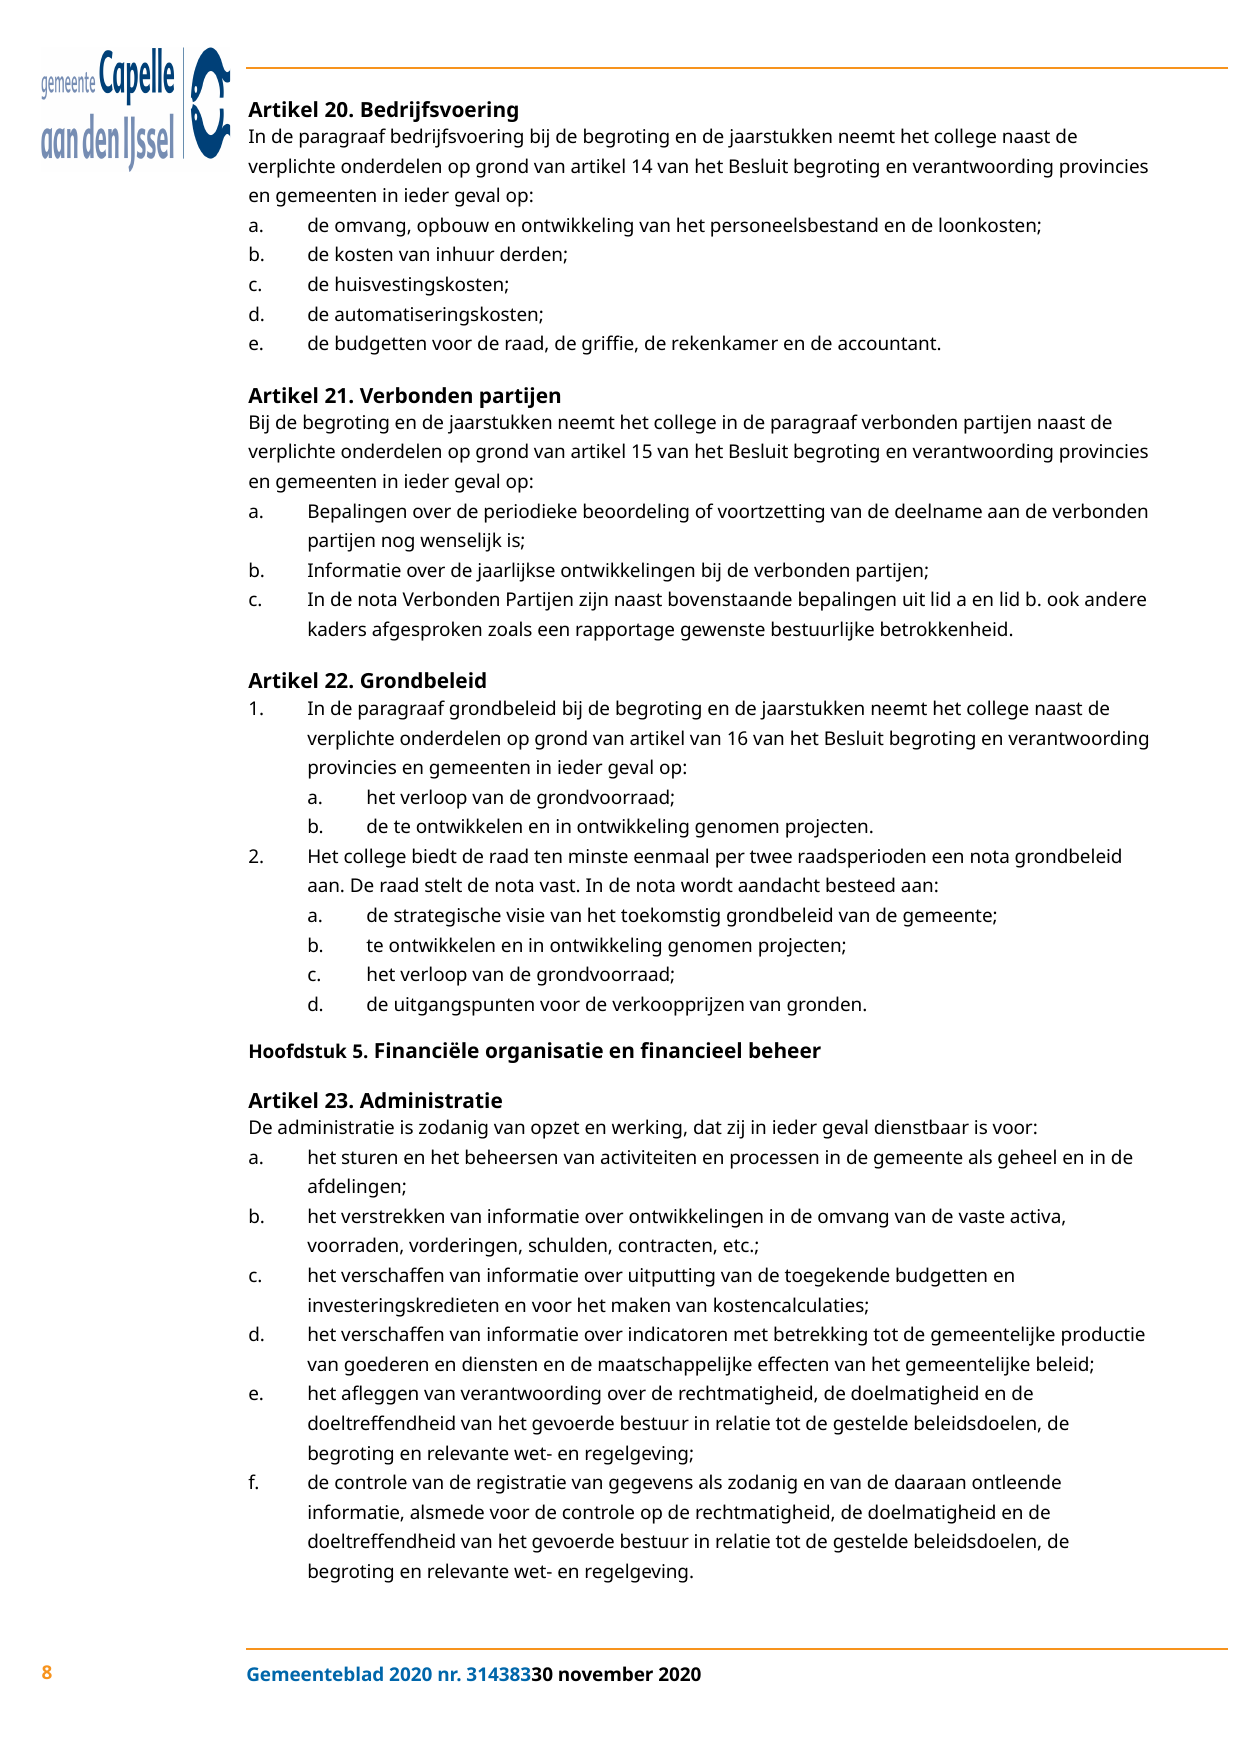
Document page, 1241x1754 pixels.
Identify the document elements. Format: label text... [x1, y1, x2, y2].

list de kosten van inhuur derden; [248, 242, 1152, 267]
list te ontwikkelen en in ontwikkeling genomen projecten; [307, 932, 1152, 957]
list Het college biedt de raad ten minste eenmaal per twee raadsperioden een nota grondbeleid aan. De raad stelt de nota vast. In de nota wordt aandacht besteed aan: [248, 843, 1152, 898]
text Artikel 22. Grondbeleid [248, 667, 1152, 695]
list het verloop van de grondvoorraad; [307, 961, 1152, 987]
picture [41, 47, 231, 172]
list de strategische visie van het toekomstig grondbeleid van de gemeente; [307, 902, 1152, 928]
list de automatiseringskosten; [248, 301, 1152, 326]
list In de nota Verbonden Partijen zijn naast bovenstaande bepalingen uit lid a en lid b. ook andere kaders afgesproken zoals een rapportage gewenste bestuurlijke betrokkenheid. [248, 587, 1152, 642]
list het verstrekken van informatie over ontwikkelingen in de omvang van de vaste activa, voorraden, vorderingen, schulden, contracten, etc.; [248, 1203, 1152, 1258]
list Bepalingen over de periodieke beoordeling of voortzetting van de deelname aan de verbonden partijen nog wenselijk is; [248, 498, 1152, 553]
list de huisvestingskosten; [248, 271, 1152, 297]
list de controle van de registratie van gegevens als zodanig en van de daaraan ontleende informatie, alsmede voor de controle op de rechtmatigheid, de doelmatigheid en de doeltreffendheid van het gevoerde bestuur in relatie tot de gestelde beleidsdoelen, de begroting en relevante wet- en regelgeving. [248, 1469, 1152, 1584]
text Artikel 21. Verbonden partijen [248, 381, 1152, 409]
list het verschaffen van informatie over uitputting van de toegekende budgetten en investeringskredieten en voor het maken van kostencalculaties; [248, 1262, 1152, 1317]
text Artikel 23. Administratie [248, 1086, 1152, 1114]
list de budgetten voor de raad, de griffie, de rekenkamer en de accountant. [248, 330, 1152, 356]
text Artikel 20. Bedrijfsvoering [248, 95, 1152, 123]
list het sturen en het beheersen van activiteiten en processen in de gemeente als geheel en in de afdelingen; [248, 1144, 1152, 1199]
list de omvang, opbouw en ontwikkeling van het personeelsbestand en de loonkosten; [248, 212, 1152, 238]
list het afleggen van verantwoording over de rechtmatigheid, de doelmatigheid en de doeltreffendheid van het gevoerde bestuur in relatie tot de gestelde beleidsdoelen, de begroting en relevante wet- en regelgeving; [248, 1381, 1152, 1465]
text Hoofdstuk 5. Financiële organisatie en financieel beheer [248, 1037, 1152, 1065]
list het verloop van de grondvoorraad; [307, 784, 1152, 809]
list de uitgangspunten voor de verkoopprijzen van gronden. [307, 991, 1152, 1017]
text In de paragraaf bedrijfsvoering bij de begroting en de jaarstukken neemt het college naast de verplichte onderdelen op grond van artikel 14 van het Besluit begroting en verantwoording provincies en gemeenten in ieder geval op: [248, 123, 1152, 208]
list Informatie over de jaarlijkse ontwikkelingen bij de verbonden partijen; [248, 557, 1152, 583]
list de te ontwikkelen en in ontwikkeling genomen projecten. [307, 813, 1152, 839]
list het verschaffen van informatie over indicatoren met betrekking tot de gemeentelijke productie van goederen en diensten en de maatschappelijke effecten van het gemeentelijke beleid; [248, 1321, 1152, 1377]
list In de paragraaf grondbeleid bij de begroting en de jaarstukken neemt het college naast de verplichte onderdelen op grond van artikel van 16 van het Besluit begroting en verantwoording provincies en gemeenten in ieder geval op: [248, 695, 1152, 780]
text De administratie is zodanig van opzet en werking, dat zij in ieder geval dienstbaar is voor: [248, 1114, 1152, 1140]
text Bij de begroting en de jaarstukken neemt het college in de paragraaf verbonden partijen naast de verplichte onderdelen op grond van artikel 15 van het Besluit begroting en verantwoording provincies en gemeenten in ieder geval op: [248, 409, 1152, 494]
